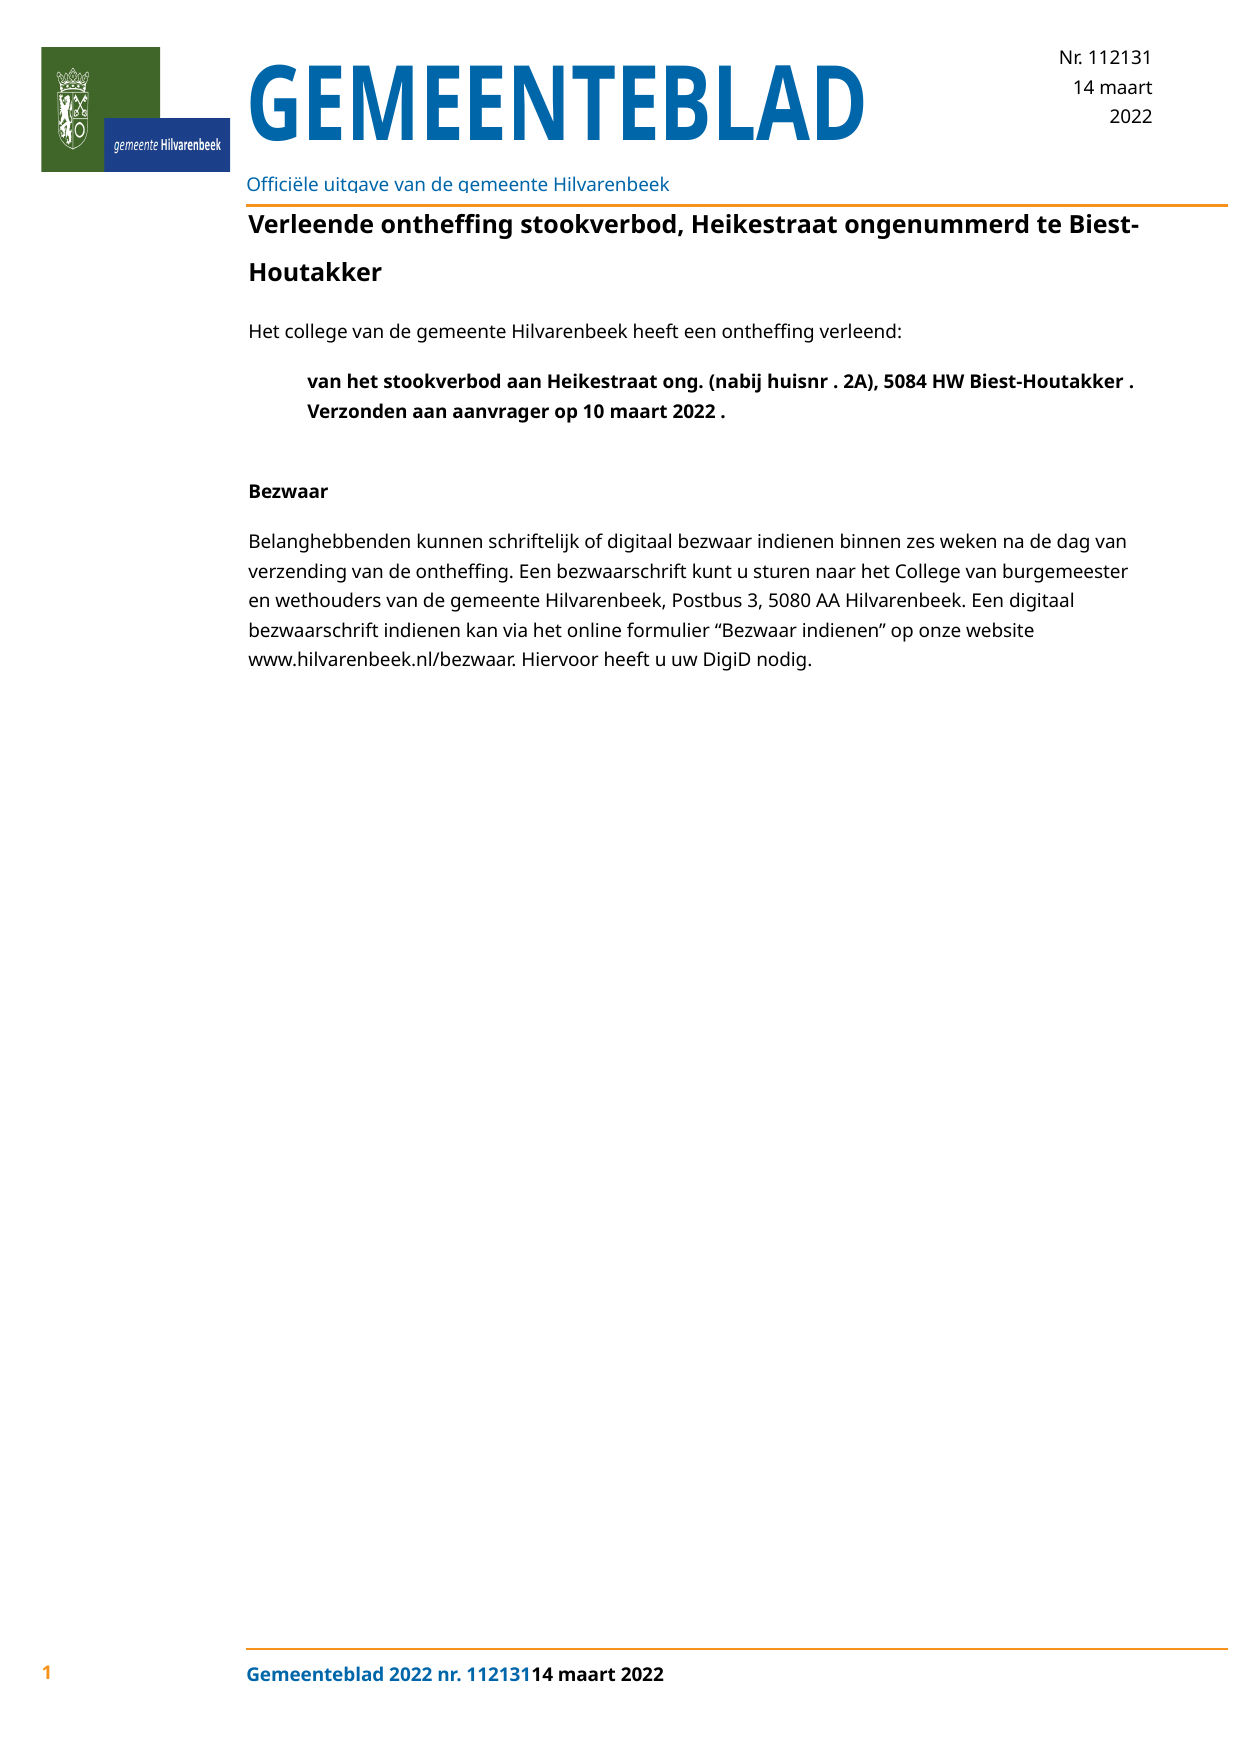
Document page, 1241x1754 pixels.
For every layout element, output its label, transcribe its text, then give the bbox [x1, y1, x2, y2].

picture [41, 47, 231, 172]
text Belanghebbenden kunnen schriftelijk of digitaal bezwaar indienen binnen zes weken na de dag van verzending van de ontheffing. Een bezwaarschrift kunt u sturen naar het College van burgemeester en wethouders van de gemeente Hilvarenbeek, Postbus 3, 5080 AA Hilvarenbeek. Een digitaal bezwaarschrift indienen kan via het online formulier “Bezwaar indienen” op onze website www.hilvarenbeek.nl/bezwaar. Hiervoor heeft u uw DigiD nodig. [248, 528, 1152, 672]
text Verleende ontheffing stookverbod, Heikestraat ongenummerd te Biest-Houtakker [248, 207, 1152, 288]
list van het stookverbod aan Heikestraat ong. (nabij huisnr . 2A), 5084 HW Biest-Houtakker . Verzonden aan aanvrager op 10 maart 2022 . [248, 368, 1152, 424]
text Bezwaar [248, 478, 1152, 504]
text Het college van de gemeente Hilvarenbeek heeft een ontheffing verleend: [248, 318, 1152, 344]
